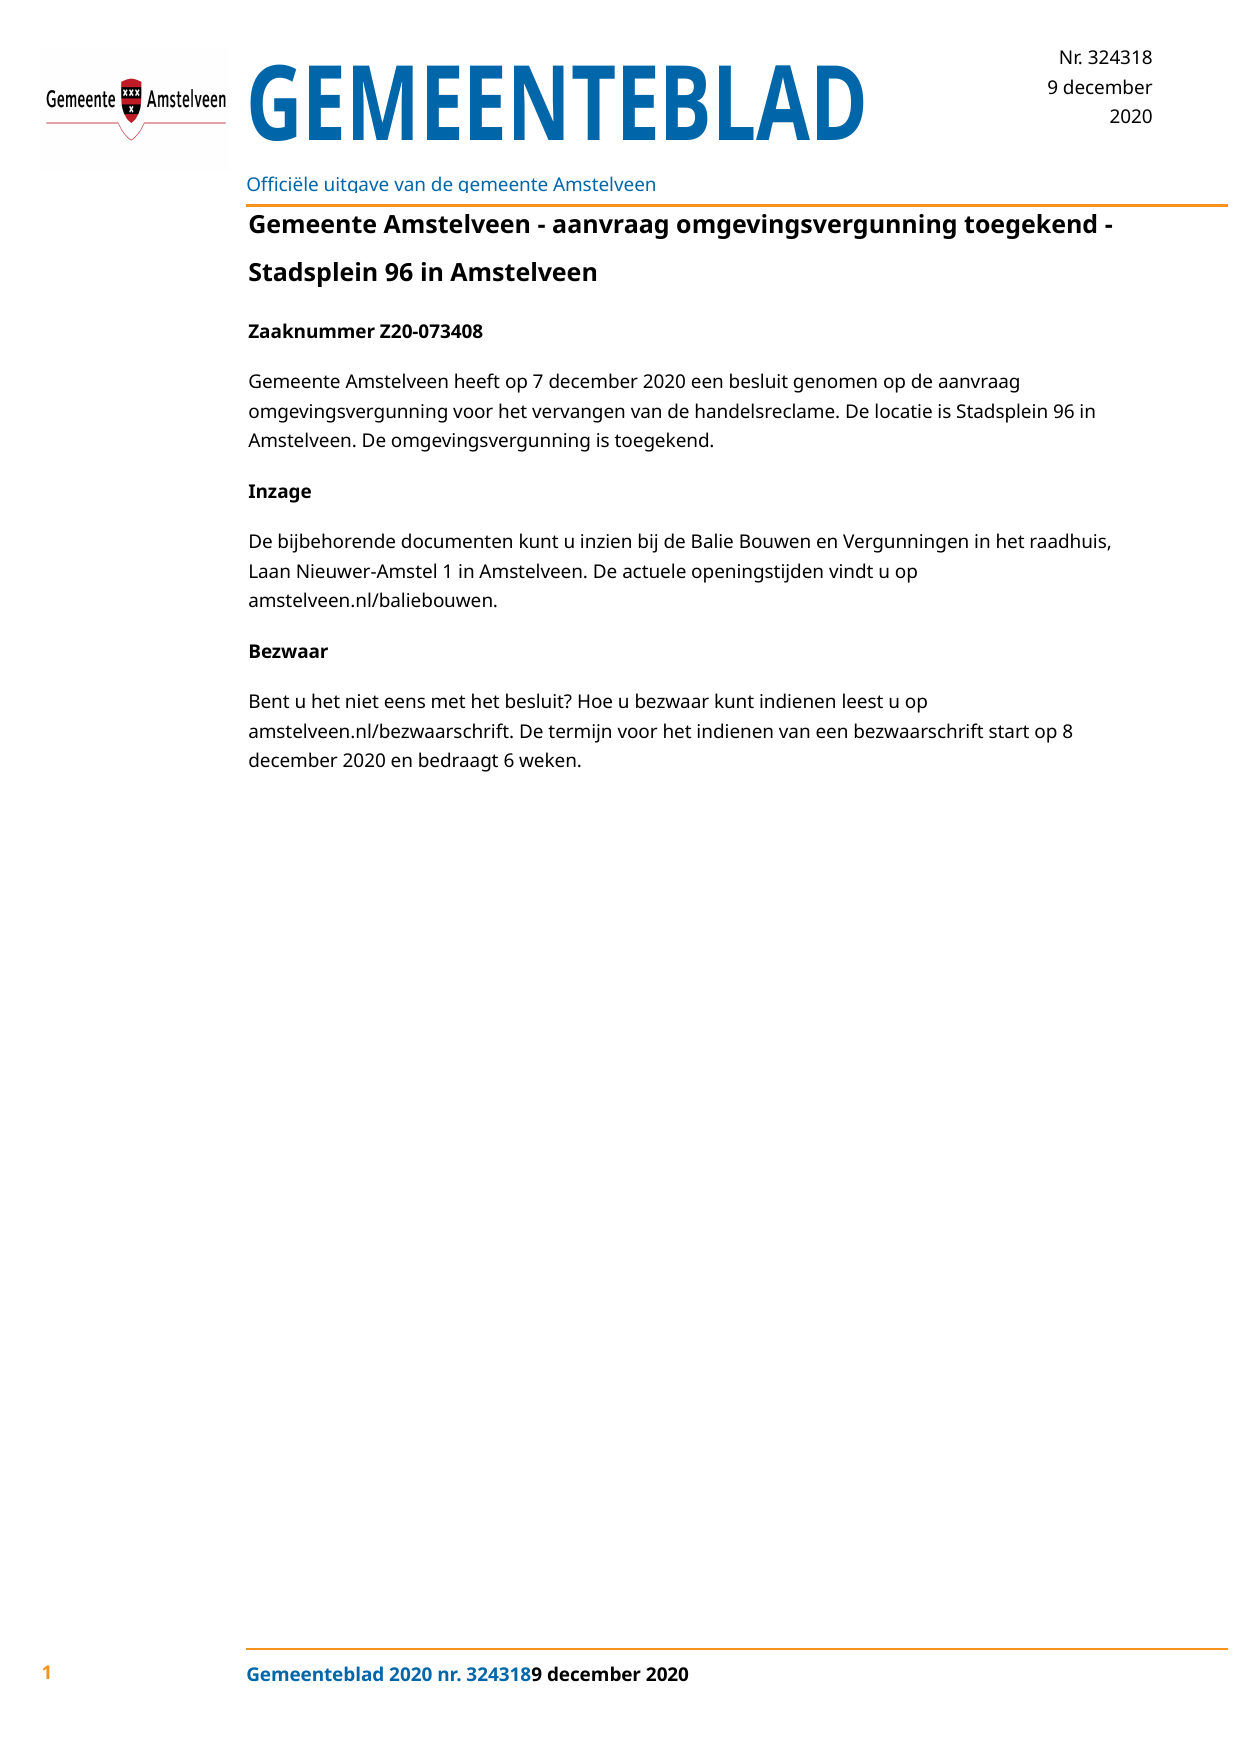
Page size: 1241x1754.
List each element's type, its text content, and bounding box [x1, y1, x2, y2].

text Inzage [248, 478, 1152, 504]
text Bezwaar [248, 638, 1152, 664]
text Bent u het niet eens met het besluit? Hoe u bezwaar kunt indienen leest u op amstelveen.nl/bezwaarschrift. De termijn voor het indienen van een bezwaarschrift start op 8 december 2020 en bedraagt 6 weken. [248, 688, 1152, 773]
text Zaaknummer Z20-073408 [248, 318, 1152, 344]
text Gemeente Amstelveen - aanvraag omgevingsvergunning toegekend - Stadsplein 96 in Amstelveen [248, 207, 1152, 288]
text Gemeente Amstelveen heeft op 7 december 2020 een besluit genomen op de aanvraag omgevingsvergunning voor het vervangen van de handelsreclame. De locatie is Stadsplein 96 in Amstelveen. De omgevingsvergunning is toegekend. [248, 368, 1152, 453]
text De bijbehorende documenten kunt u inzien bij de Balie Bouwen en Vergunningen in het raadhuis, Laan Nieuwer-Amstel 1 in Amstelveen. De actuele openingstijden vindt u op amstelveen.nl/baliebouwen. [248, 528, 1152, 613]
picture [41, 47, 231, 172]
